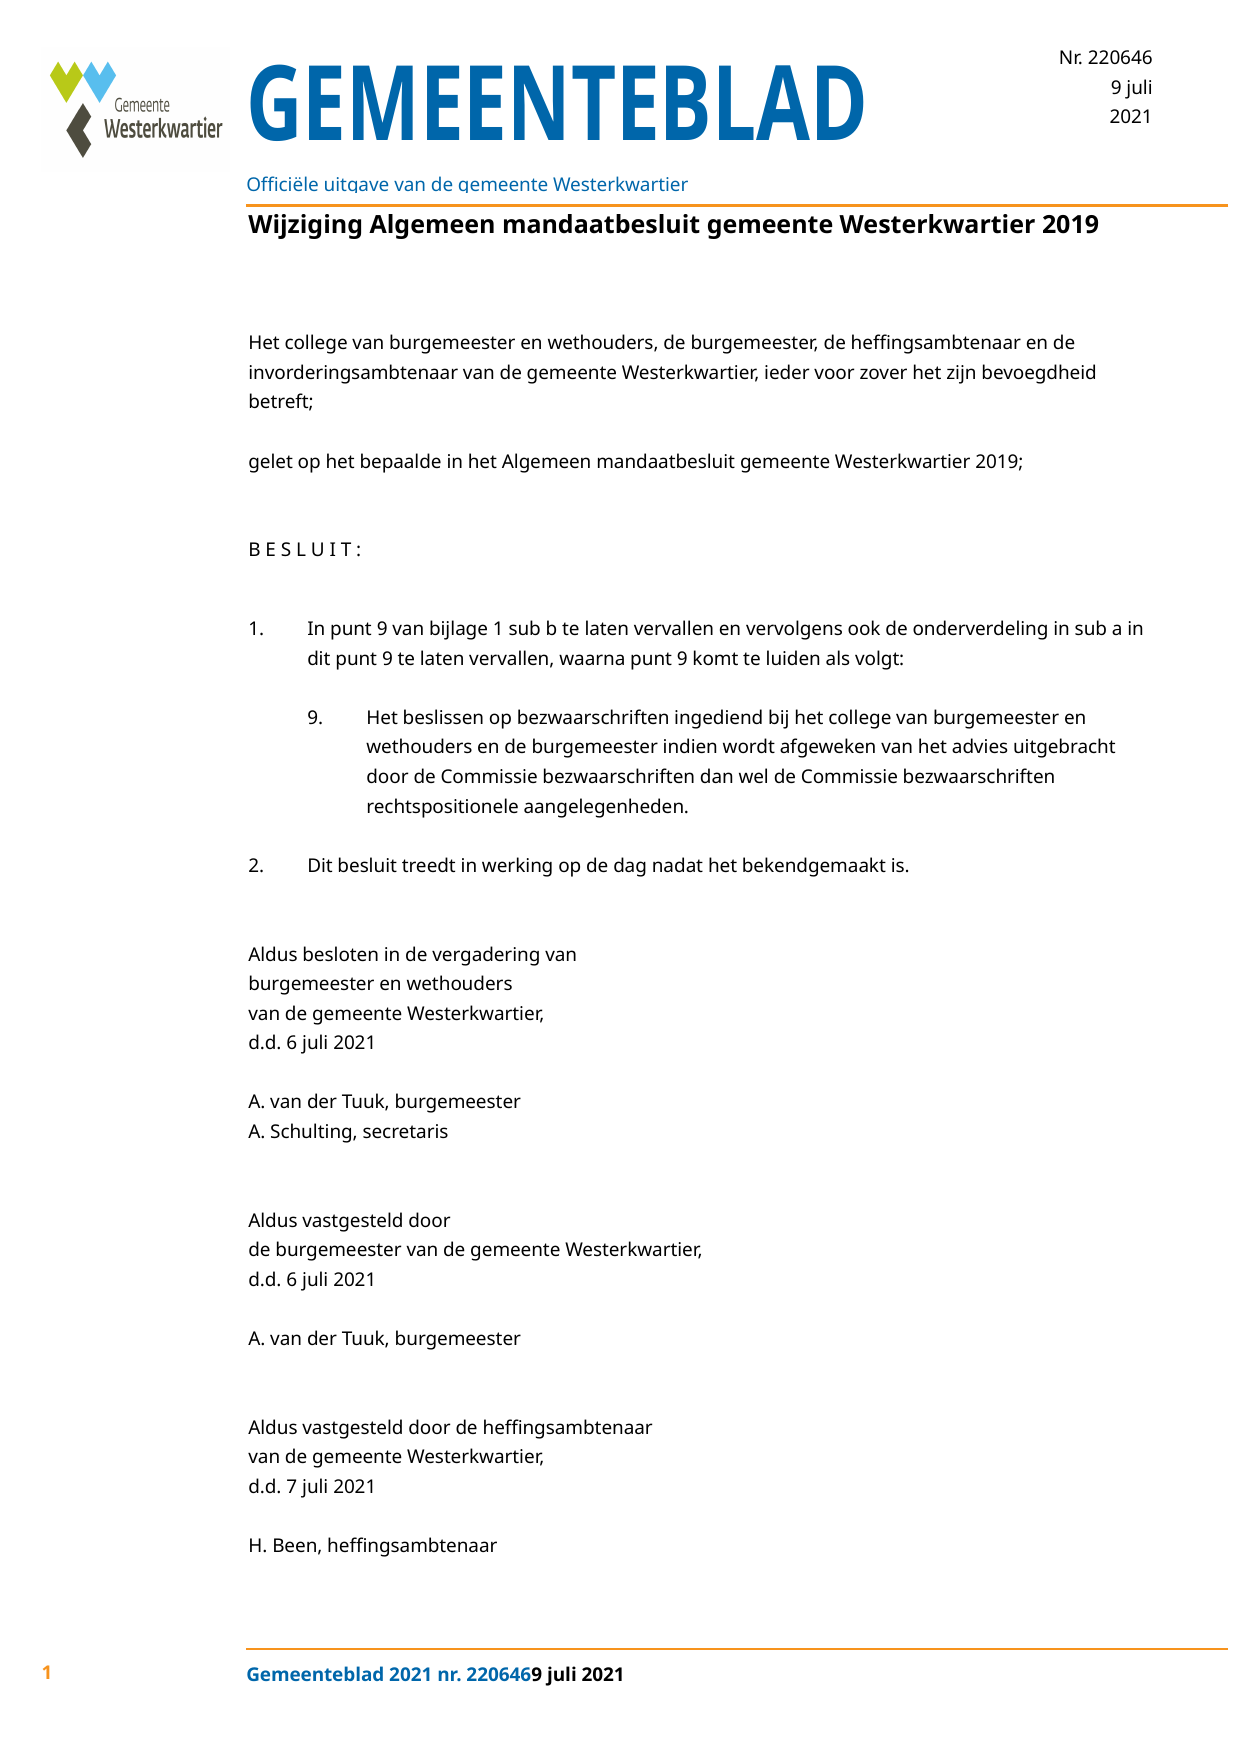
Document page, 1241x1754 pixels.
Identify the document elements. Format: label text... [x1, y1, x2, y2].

list In punt 9 van bijlage 1 sub b te laten vervallen en vervolgens ook de onderverdeling in sub a in dit punt 9 te laten vervallen, waarna punt 9 komt te luiden als volgt: [248, 615, 1152, 671]
text B E S L U I T : [248, 537, 1152, 562]
text H. Been, heffingsambtenaar [248, 1532, 1152, 1558]
text Aldus vastgesteld door de heffingsambtenaar [248, 1414, 1152, 1440]
text burgemeester en wethouders [248, 970, 1152, 996]
text Aldus besloten in de vergadering van [248, 941, 1152, 967]
text de burgemeester van de gemeente Westerkwartier, [248, 1237, 1152, 1262]
text A. Schulting, secretaris [248, 1118, 1152, 1144]
text van de gemeente Westerkwartier, [248, 1444, 1152, 1469]
text Aldus vastgesteld door [248, 1207, 1152, 1233]
list Dit besluit treedt in werking op de dag nadat het bekendgemaakt is. [248, 852, 1152, 878]
picture [41, 47, 231, 172]
text gelet op het bepaalde in het Algemeen mandaatbesluit gemeente Westerkwartier 2019; [248, 448, 1152, 473]
text d.d. 6 juli 2021 [248, 1266, 1152, 1292]
text A. van der Tuuk, burgemeester [248, 1089, 1152, 1114]
text A. van der Tuuk, burgemeester [248, 1325, 1152, 1351]
text Wijziging Algemeen mandaatbesluit gemeente Westerkwartier 2019 [248, 207, 1152, 241]
text van de gemeente Westerkwartier, [248, 1000, 1152, 1026]
text d.d. 6 juli 2021 [248, 1029, 1152, 1055]
list Het beslissen op bezwaarschriften ingediend bij het college van burgemeester en wethouders en de burgemeester indien wordt afgeweken van het advies uitgebracht door de Commissie bezwaarschriften dan wel de Commissie bezwaarschriften rechtspositionele aangelegenheden. [307, 704, 1152, 819]
text Het college van burgemeester en wethouders, de burgemeester, de heffingsambtenaar en de invorderingsambtenaar van de gemeente Westerkwartier, ieder voor zover het zijn bevoegdheid betreft; [248, 329, 1152, 414]
text d.d. 7 juli 2021 [248, 1473, 1152, 1499]
